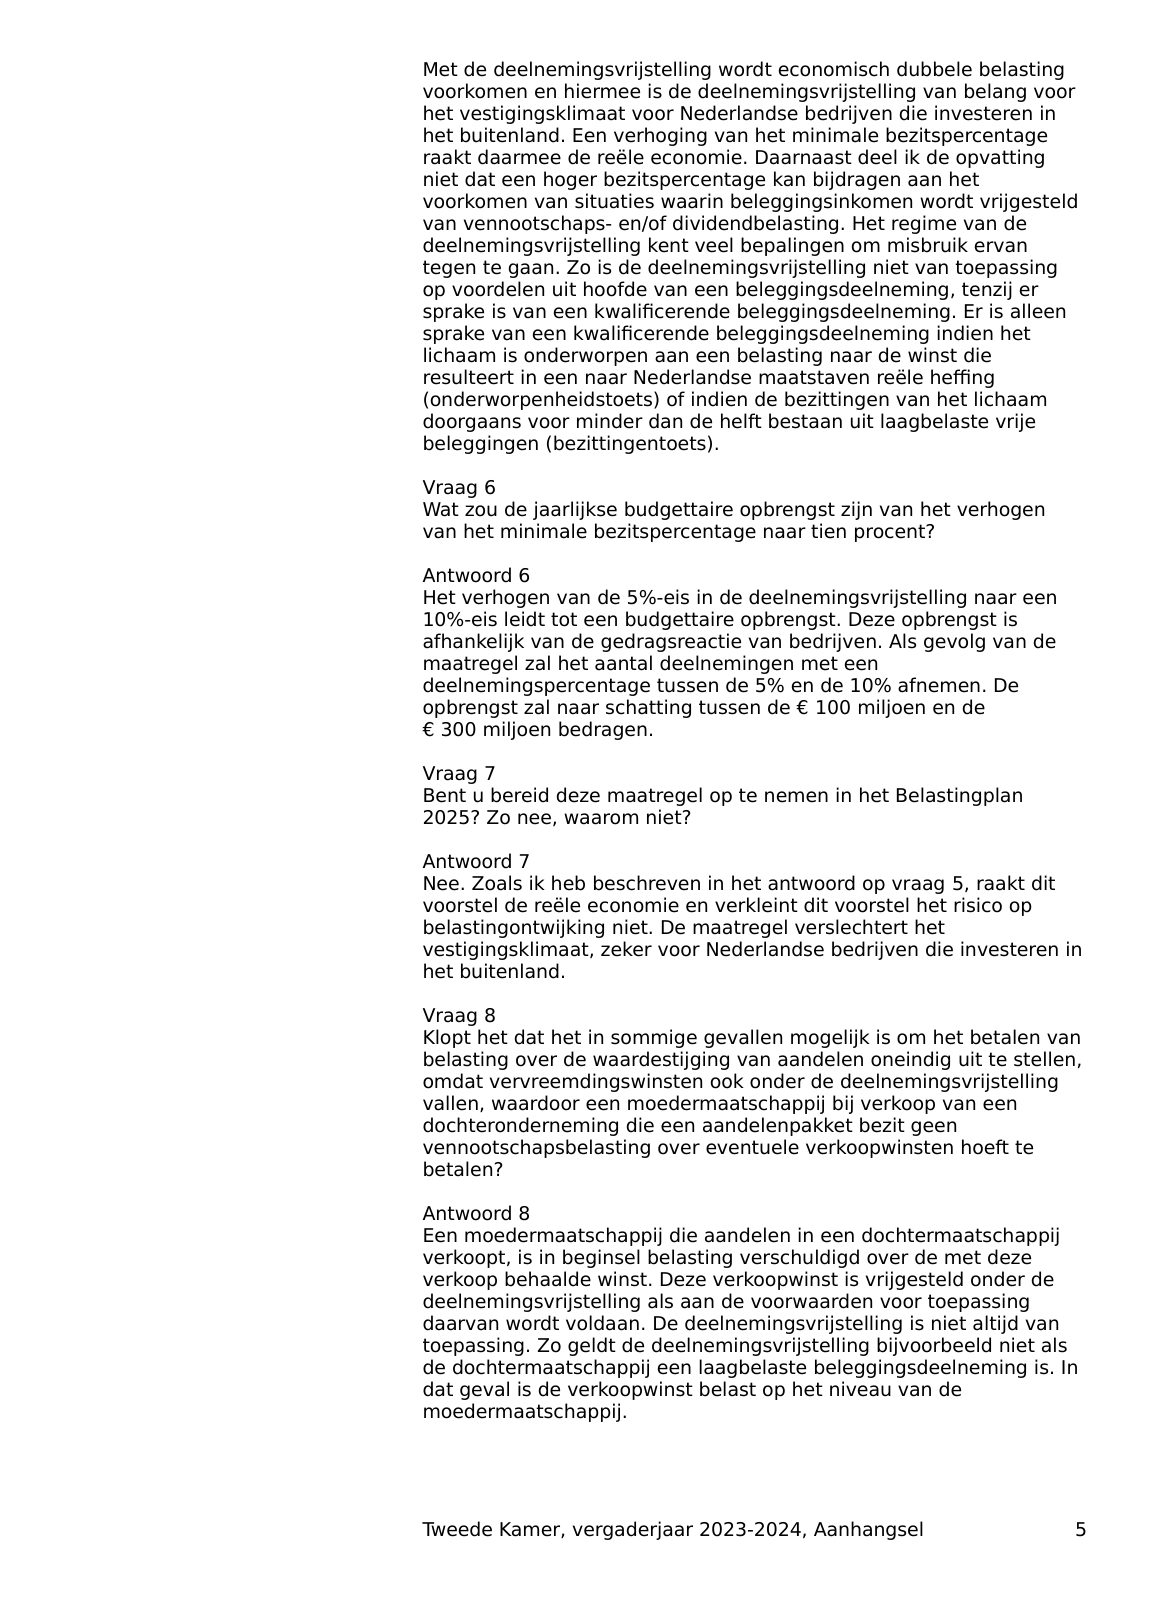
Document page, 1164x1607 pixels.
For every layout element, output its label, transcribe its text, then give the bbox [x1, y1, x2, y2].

text Antwoord 8 [422, 1203, 1087, 1225]
text Het verhogen van de 5%-eis in de deelnemingsvrijstelling naar een 10%-eis leidt tot een budgettaire opbrengst. Deze opbrengst is afhankelijk van de gedragsreactie van bedrijven. Als gevolg van de maatregel zal het aantal deelnemingen met een deelnemingspercentage tussen de 5% en de 10% afnemen. De opbrengst zal naar schatting tussen de € 100 miljoen en de € 300 miljoen bedragen. [422, 587, 1087, 741]
text Vraag 7 [422, 763, 1087, 785]
text Nee. Zoals ik heb beschreven in het antwoord op vraag 5, raakt dit voorstel de reële economie en verkleint dit voorstel het risico op belastingontwijking niet. De maatregel verslechtert het vestigingsklimaat, zeker voor Nederlandse bedrijven die investeren in het buitenland. [422, 873, 1087, 983]
text Bent u bereid deze maatregel op te nemen in het Belastingplan 2025? Zo nee, waarom niet? [422, 785, 1087, 829]
text Klopt het dat het in sommige gevallen mogelijk is om het betalen van belasting over de waardestijging van aandelen oneindig uit te stellen, omdat vervreemdingswinsten ook onder de deelnemingsvrijstelling vallen, waardoor een moedermaatschappij bij verkoop van een dochteronderneming die een aandelenpakket bezit geen vennootschapsbelasting over eventuele verkoopwinsten hoeft te betalen? [422, 1027, 1087, 1181]
text Vraag 6 [422, 477, 1087, 499]
text Antwoord 7 [422, 851, 1087, 873]
text Met de deelnemingsvrijstelling wordt economisch dubbele belasting voorkomen en hiermee is de deelnemingsvrijstelling van belang voor het vestigingsklimaat voor Nederlandse bedrijven die investeren in het buitenland. Een verhoging van het minimale bezitspercentage raakt daarmee de reële economie. Daarnaast deel ik de opvatting niet dat een hoger bezitspercentage kan bijdragen aan het voorkomen van situaties waarin beleggingsinkomen wordt vrijgesteld van vennootschaps- en/of dividendbelasting. Het regime van de deelnemingsvrijstelling kent veel bepalingen om misbruik ervan tegen te gaan. Zo is de deelnemingsvrijstelling niet van toepassing op voordelen uit hoofde van een beleggingsdeelneming, tenzij er sprake is van een kwalificerende beleggingsdeelneming. Er is alleen sprake van een kwalificerende beleggingsdeelneming indien het lichaam is onderworpen aan een belasting naar de winst die resulteert in een naar Nederlandse maatstaven reële heffing (onderworpenheidstoets) of indien de bezittingen van het lichaam doorgaans voor minder dan de helft bestaan uit laagbelaste vrije beleggingen (bezittingentoets). [422, 59, 1087, 455]
text Een moedermaatschappij die aandelen in een dochtermaatschappij verkoopt, is in beginsel belasting verschuldigd over de met deze verkoop behaalde winst. Deze verkoopwinst is vrijgesteld onder de deelnemingsvrijstelling als aan de voorwaarden voor toepassing daarvan wordt voldaan. De deelnemingsvrijstelling is niet altijd van toepassing. Zo geldt de deelnemingsvrijstelling bijvoorbeeld niet als de dochtermaatschappij een laagbelaste beleggingsdeelneming is. In dat geval is de verkoopwinst belast op het niveau van de moedermaatschappij. [422, 1225, 1087, 1423]
text Antwoord 6 [422, 565, 1087, 587]
text Vraag 8 [422, 1005, 1087, 1027]
text Wat zou de jaarlijkse budgettaire opbrengst zijn van het verhogen van het minimale bezitspercentage naar tien procent? [422, 499, 1087, 543]
